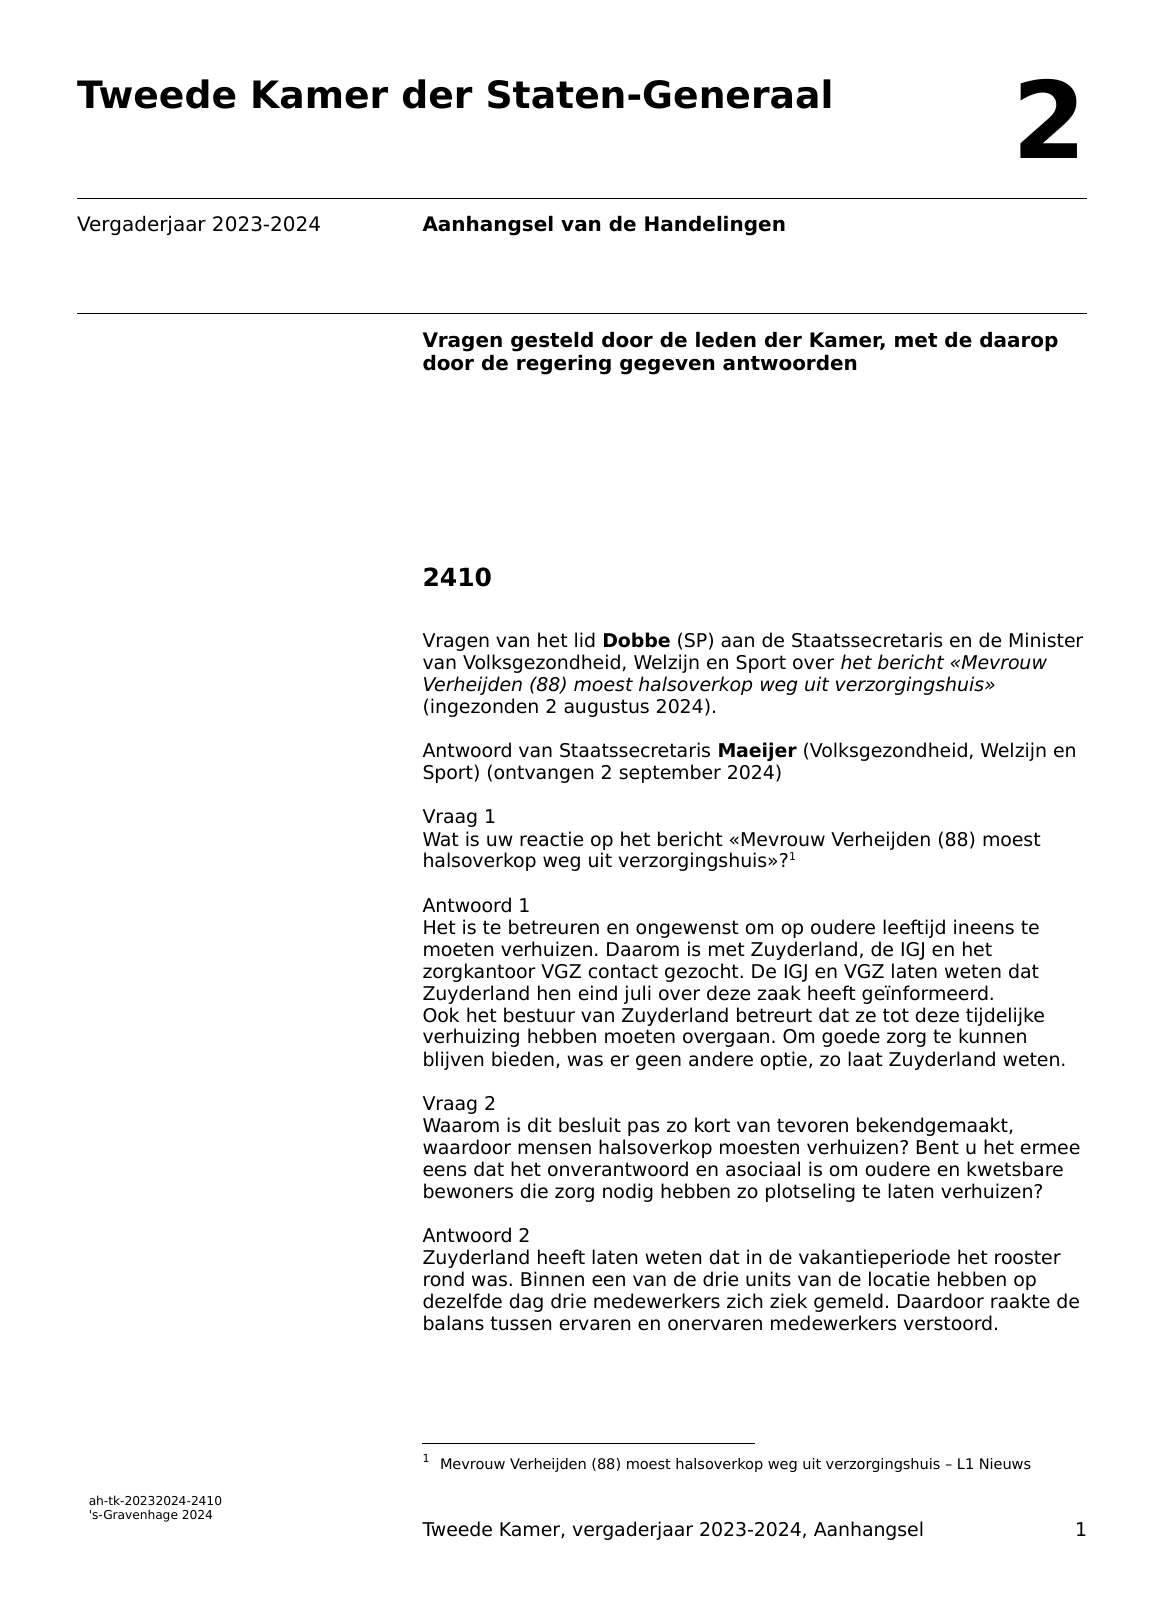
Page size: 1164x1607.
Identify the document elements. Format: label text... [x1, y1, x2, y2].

text Vraag 1 [422, 806, 1087, 828]
table_cell Vergaderjaar 2023-2024 [77, 199, 422, 313]
text Ook het bestuur van Zuyderland betreurt dat ze tot deze tijdelijke verhuizing hebben moeten overgaan. Om goede zorg te kunnen blijven bieden, was er geen andere optie, zo laat Zuyderland weten. [422, 1004, 1087, 1070]
text Zuyderland heeft laten weten dat in de vakantieperiode het rooster rond was. Binnen een van de drie units van de locatie hebben op dezelfde dag drie medewerkers zich ziek gemeld. Daardoor raakte de balans tussen ervaren en onervaren medewerkers verstoord. [422, 1247, 1087, 1334]
text Antwoord 1 [422, 894, 1087, 917]
text Mevrouw Verheijden (88) moest halsoverkop weg uit verzorgingshuis – L1 Nieuws [422, 1452, 1087, 1474]
table_cell Aanhangsel van de Handelingen [422, 199, 1087, 313]
text Wat is uw reactie op het bericht «Mevrouw Verheijden (88) moest halsoverkop weg uit verzorgingshuis»? [422, 828, 1087, 872]
table_cell Vragen gesteld door de leden der Kamer, met de daarop door de regering gegeven antwoorden [422, 314, 1087, 375]
text 's-Gravenhage 2024 [88, 1508, 323, 1522]
text Vragen van het lid Dobbe (SP) aan de Staatssecretaris en de Minister van Volksgezondheid, Welzijn en Sport over het bericht «Mevrouw Verheijden (88) moest halsoverkop weg uit verzorgingshuis» (ingezonden 2 augustus 2024). [422, 630, 1087, 718]
table_cell [77, 314, 422, 375]
table_header 2 [886, 59, 1087, 198]
text 2410 [422, 563, 1087, 592]
text Het is te betreuren en ongewenst om op oudere leeftijd ineens te moeten verhuizen. Daarom is met Zuyderland, de IGJ en het zorgkantoor VGZ contact gezocht. De IGJ en VGZ laten weten dat Zuyderland hen eind juli over deze zaak heeft geïnformeerd. [422, 917, 1087, 1004]
text Antwoord van Staatssecretaris Maeijer (Volksgezondheid, Welzijn en Sport) (ontvangen 2 september 2024) [422, 740, 1087, 784]
text ah-tk-20232024-2410 [88, 1494, 323, 1508]
table_header Tweede Kamer der Staten-Generaal [77, 59, 886, 198]
text Waarom is dit besluit pas zo kort van tevoren bekendgemaakt, waardoor mensen halsoverkop moesten verhuizen? Bent u het ermee eens dat het onverantwoord en asociaal is om oudere en kwetsbare bewoners die zorg nodig hebben zo plotseling te laten verhuizen? [422, 1114, 1087, 1202]
text Vraag 2 [422, 1093, 1087, 1114]
text Antwoord 2 [422, 1225, 1087, 1247]
